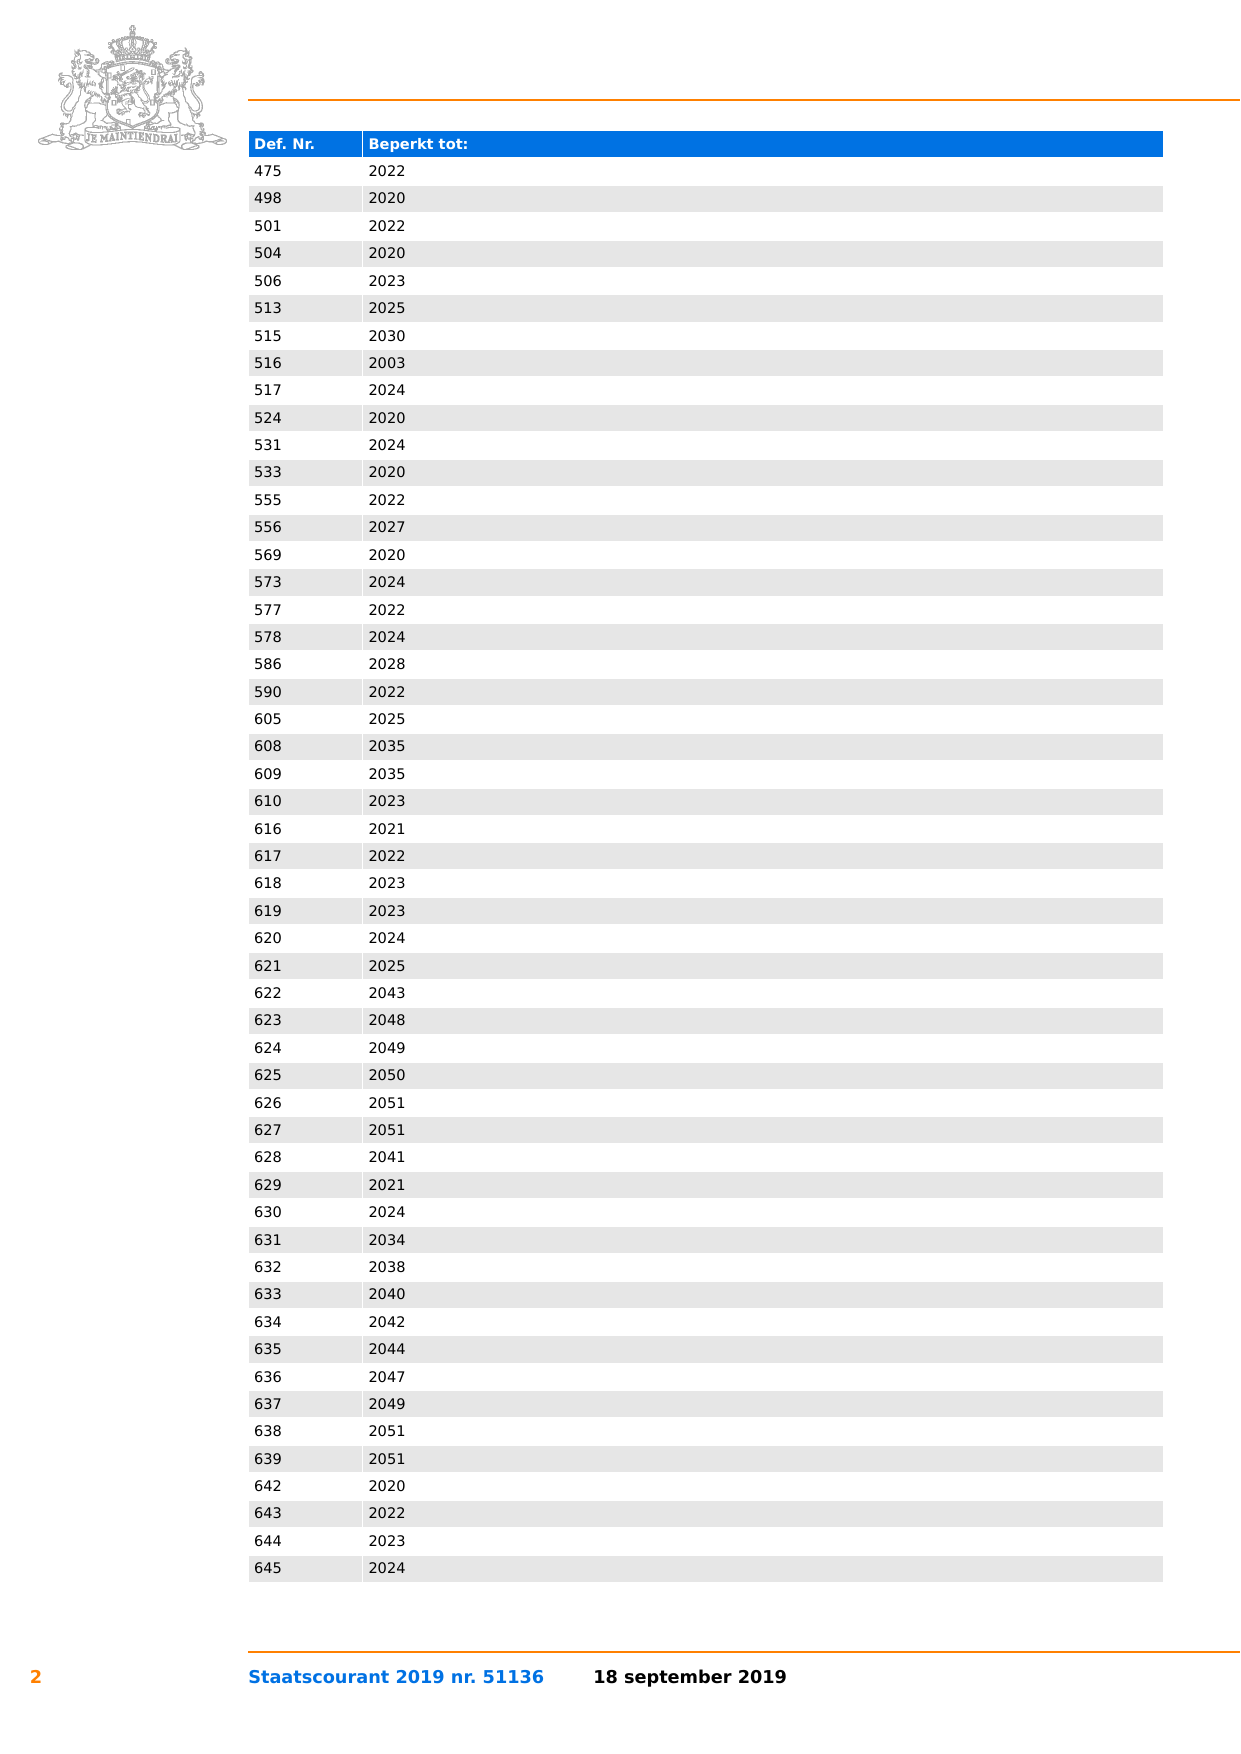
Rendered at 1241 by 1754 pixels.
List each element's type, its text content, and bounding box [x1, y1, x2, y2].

table_cell 632 [249, 1254, 362, 1281]
table_cell 2035 [363, 734, 1163, 760]
table_cell 624 [249, 1035, 362, 1061]
table_cell 578 [249, 624, 362, 650]
table_cell 2003 [363, 350, 1163, 376]
table_cell 513 [249, 295, 362, 322]
table_cell 633 [249, 1282, 362, 1308]
table_cell 2023 [363, 871, 1163, 897]
table_cell 2034 [363, 1227, 1163, 1253]
table_cell 2051 [363, 1446, 1163, 1472]
table_cell 2025 [363, 706, 1163, 733]
table_cell 2042 [363, 1309, 1163, 1335]
table_cell 2021 [363, 816, 1163, 842]
table_cell 516 [249, 350, 362, 376]
table_cell 617 [249, 843, 362, 869]
table_cell 2041 [363, 1145, 1163, 1171]
table_cell 2024 [363, 432, 1163, 459]
picture [38, 25, 227, 150]
table_cell 498 [249, 186, 362, 212]
table_cell 605 [249, 706, 362, 733]
table_cell 623 [249, 1008, 362, 1034]
table_cell 2030 [363, 323, 1163, 349]
table_cell 630 [249, 1199, 362, 1226]
table_cell 609 [249, 761, 362, 787]
table_cell 586 [249, 651, 362, 678]
table_cell 2020 [363, 241, 1163, 267]
table_cell 620 [249, 925, 362, 952]
table_cell 2022 [363, 158, 1163, 185]
table_cell 626 [249, 1090, 362, 1116]
table_cell 2022 [363, 679, 1163, 705]
table_cell 634 [249, 1309, 362, 1335]
table_cell 2022 [363, 843, 1163, 869]
table_cell 2024 [363, 378, 1163, 404]
table_cell 475 [249, 158, 362, 185]
table_cell 622 [249, 980, 362, 1007]
table_cell 501 [249, 213, 362, 239]
table_cell 636 [249, 1364, 362, 1390]
table_cell 2020 [363, 460, 1163, 486]
table_cell 2050 [363, 1063, 1163, 1089]
table_cell 2043 [363, 980, 1163, 1007]
table_cell 2051 [363, 1090, 1163, 1116]
table_cell 515 [249, 323, 362, 349]
table_cell 524 [249, 405, 362, 431]
table_cell 2027 [363, 515, 1163, 541]
table_cell 2021 [363, 1172, 1163, 1198]
table_cell 2024 [363, 925, 1163, 952]
table_cell 569 [249, 542, 362, 568]
table_cell 517 [249, 378, 362, 404]
table_cell 625 [249, 1063, 362, 1089]
table_cell 643 [249, 1501, 362, 1527]
table_cell 627 [249, 1117, 362, 1143]
table_cell 555 [249, 487, 362, 513]
table_cell 608 [249, 734, 362, 760]
table_cell 2020 [363, 186, 1163, 212]
table_cell 2049 [363, 1391, 1163, 1417]
table_cell 2024 [363, 624, 1163, 650]
table_cell 2047 [363, 1364, 1163, 1390]
table_cell 2040 [363, 1282, 1163, 1308]
table_cell 637 [249, 1391, 362, 1417]
table_cell 2020 [363, 542, 1163, 568]
table_cell 642 [249, 1473, 362, 1500]
table_cell 635 [249, 1336, 362, 1363]
table_cell 590 [249, 679, 362, 705]
table_cell 628 [249, 1145, 362, 1171]
table_cell 2023 [363, 898, 1163, 924]
table_cell 638 [249, 1419, 362, 1445]
table_cell 2028 [363, 651, 1163, 678]
table_cell 2038 [363, 1254, 1163, 1281]
table_cell 644 [249, 1528, 362, 1554]
table_cell 2022 [363, 487, 1163, 513]
table_cell 2020 [363, 1473, 1163, 1500]
table_cell 2023 [363, 789, 1163, 815]
table_cell 2049 [363, 1035, 1163, 1061]
table_header Beperkt tot: [363, 131, 1163, 157]
table_cell 2051 [363, 1419, 1163, 1445]
table_cell 631 [249, 1227, 362, 1253]
table_cell 2022 [363, 597, 1163, 623]
table_cell 645 [249, 1556, 362, 1582]
table_cell 618 [249, 871, 362, 897]
table_cell 629 [249, 1172, 362, 1198]
table_cell 2025 [363, 953, 1163, 979]
table_cell 506 [249, 268, 362, 294]
table_cell 577 [249, 597, 362, 623]
table_cell 2022 [363, 213, 1163, 239]
table_cell 621 [249, 953, 362, 979]
table_cell 2048 [363, 1008, 1163, 1034]
table_cell 2023 [363, 268, 1163, 294]
table_cell 639 [249, 1446, 362, 1472]
table_cell 2051 [363, 1117, 1163, 1143]
table_cell 533 [249, 460, 362, 486]
table_cell 2024 [363, 1556, 1163, 1582]
table_cell 556 [249, 515, 362, 541]
table_cell 610 [249, 789, 362, 815]
table_cell 619 [249, 898, 362, 924]
table_cell 2023 [363, 1528, 1163, 1554]
table_cell 616 [249, 816, 362, 842]
table_cell 2022 [363, 1501, 1163, 1527]
table_cell 2025 [363, 295, 1163, 322]
table_cell 2024 [363, 1199, 1163, 1226]
table_cell 531 [249, 432, 362, 459]
table_cell 504 [249, 241, 362, 267]
table_cell 2024 [363, 569, 1163, 596]
table_cell 2020 [363, 405, 1163, 431]
table_cell 573 [249, 569, 362, 596]
table_cell 2044 [363, 1336, 1163, 1363]
table_cell 2035 [363, 761, 1163, 787]
table_header Def. Nr. [249, 131, 362, 157]
